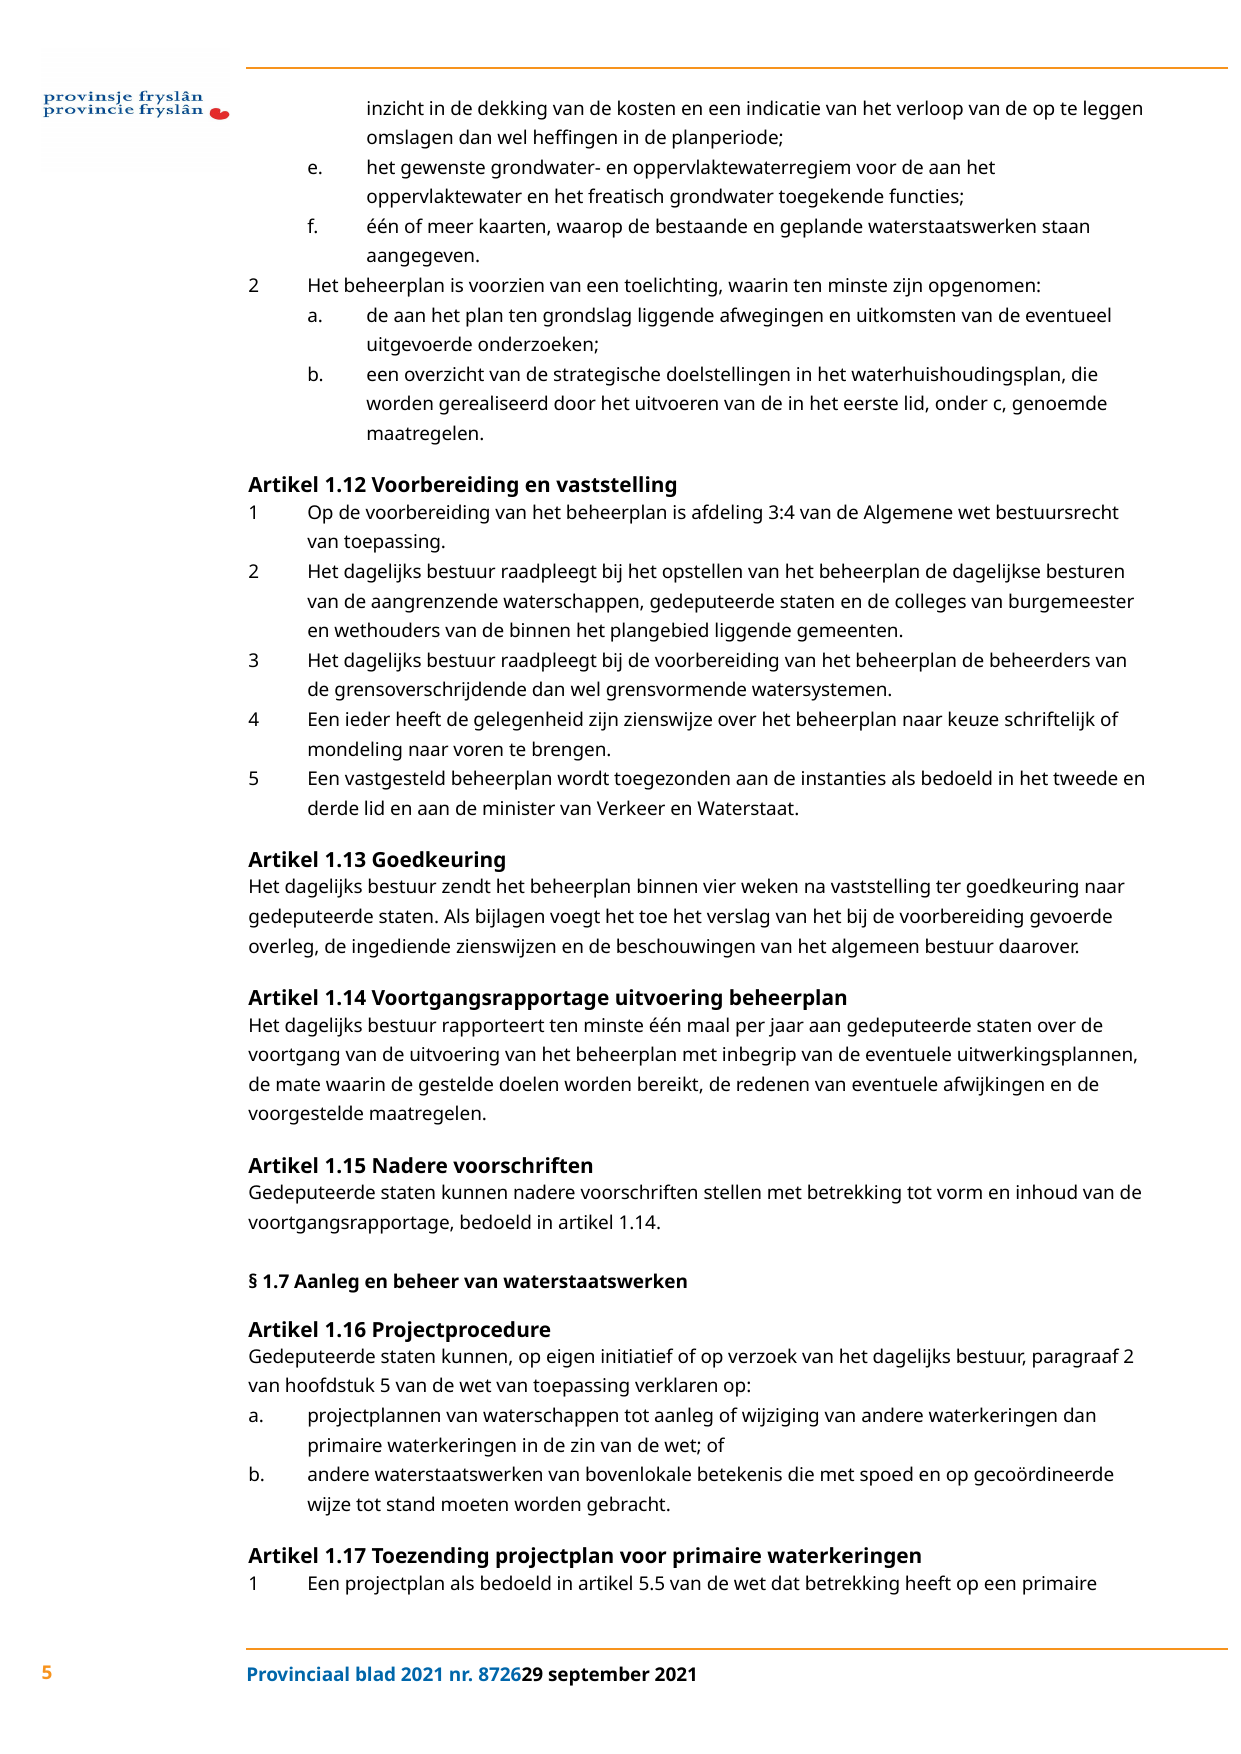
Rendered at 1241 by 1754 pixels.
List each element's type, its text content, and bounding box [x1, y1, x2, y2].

list een overzicht van de strategische doelstellingen in het waterhuishoudingsplan, die worden gerealiseerd door het uitvoeren van de in het eerste lid, onder c, genoemde maatregelen. [307, 361, 1152, 446]
list Het dagelijks bestuur raadpleegt bij de voorbereiding van het beheerplan de beheerders van de grensoverschrijdende dan wel grensvormende watersystemen. [248, 647, 1152, 702]
list één of meer kaarten, waarop de bestaande en geplande waterstaatswerken staan aangegeven. [307, 213, 1152, 268]
text Artikel 1.13 Goedkeuring [248, 845, 1152, 874]
text Artikel 1.14 Voortgangsrapportage uitvoering beheerplan [248, 983, 1152, 1012]
list Een ieder heeft de gelegenheid zijn zienswijze over het beheerplan naar keuze schriftelijk of mondeling naar voren te brengen. [248, 706, 1152, 761]
text Artikel 1.12 Voorbereiding en vaststelling [248, 471, 1152, 499]
text Artikel 1.16 Projectprocedure [248, 1315, 1152, 1343]
list Het beheerplan is voorzien van een toelichting, waarin ten minste zijn opgenomen: [248, 272, 1152, 298]
list inzicht in de dekking van de kosten en een indicatie van het verloop van de op te leggen omslagen dan wel heffingen in de planperiode; [307, 95, 1152, 150]
list de aan het plan ten grondslag liggende afwegingen en uitkomsten van de eventueel uitgevoerde onderzoeken; [307, 302, 1152, 357]
text Artikel 1.17 Toezending projectplan voor primaire waterkeringen [248, 1541, 1152, 1570]
text Het dagelijks bestuur zendt het beheerplan binnen vier weken na vaststelling ter goedkeuring naar gedeputeerde staten. Als bijlagen voegt het toe het verslag van het bij de voorbereiding gevoerde overleg, de ingediende zienswijzen en de beschouwingen van het algemeen bestuur daarover. [248, 874, 1152, 959]
list projectplannen van waterschappen tot aanleg of wijziging van andere waterkeringen dan primaire waterkeringen in de zin van de wet; of [248, 1402, 1152, 1458]
list Op de voorbereiding van het beheerplan is afdeling 3:4 van de Algemene wet bestuursrecht van toepassing. [248, 499, 1152, 554]
picture [41, 47, 231, 172]
list andere waterstaatswerken van bovenlokale betekenis die met spoed en op gecoördineerde wijze tot stand moeten worden gebracht. [248, 1461, 1152, 1517]
text Artikel 1.15 Nadere voorschriften [248, 1151, 1152, 1179]
list Een vastgesteld beheerplan wordt toegezonden aan de instanties als bedoeld in het tweede en derde lid en aan de minister van Verkeer en Waterstaat. [248, 765, 1152, 821]
text Gedeputeerde staten kunnen nadere voorschriften stellen met betrekking tot vorm en inhoud van de voortgangsrapportage, bedoeld in artikel 1.14. [248, 1179, 1152, 1235]
list het gewenste grondwater- en oppervlaktewaterregiem voor de aan het oppervlaktewater en het freatisch grondwater toegekende functies; [307, 154, 1152, 209]
list Een projectplan als bedoeld in artikel 5.5 van de wet dat betrekking heeft op een primaire [248, 1570, 1152, 1596]
text Gedeputeerde staten kunnen, op eigen initiatief of op verzoek van het dagelijks bestuur, paragraaf 2 van hoofdstuk 5 van de wet van toepassing verklaren op: [248, 1343, 1152, 1398]
text Het dagelijks bestuur rapporteert ten minste één maal per jaar aan gedeputeerde staten over de voortgang van de uitvoering van het beheerplan met inbegrip van de eventuele uitwerkingsplannen, de mate waarin de gestelde doelen worden bereikt, de redenen van eventuele afwijkingen en de voorgestelde maatregelen. [248, 1012, 1152, 1126]
text § 1.7 Aanleg en beheer van waterstaatswerken [248, 1268, 1152, 1294]
list Het dagelijks bestuur raadpleegt bij het opstellen van het beheerplan de dagelijkse besturen van de aangrenzende waterschappen, gedeputeerde staten en de colleges van burgemeester en wethouders van de binnen het plangebied liggende gemeenten. [248, 558, 1152, 643]
